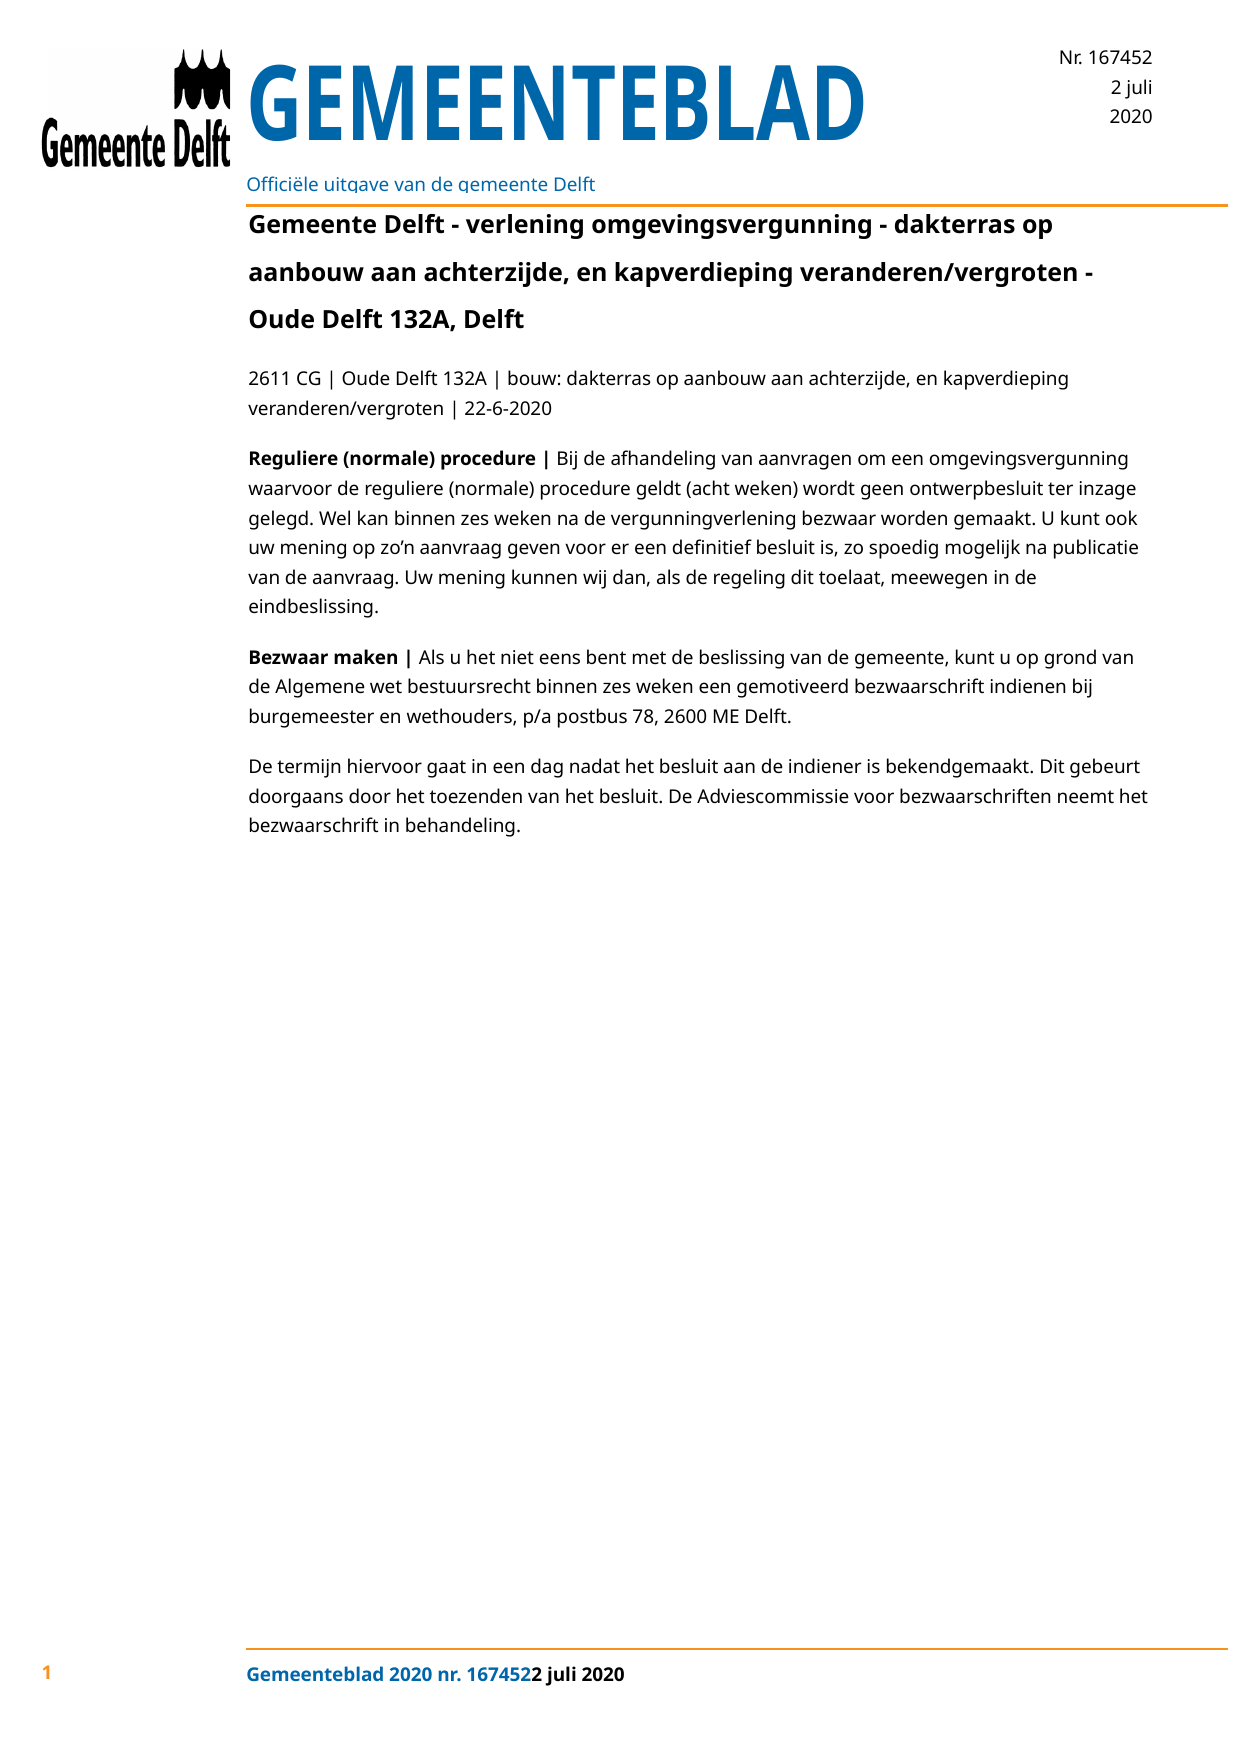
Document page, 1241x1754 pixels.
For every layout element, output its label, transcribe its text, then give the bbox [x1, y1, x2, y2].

picture [41, 47, 231, 172]
text Bezwaar maken | Als u het niet eens bent met de beslissing van de gemeente, kunt u op grond van de Algemene wet bestuursrecht binnen zes weken een gemotiveerd bezwaarschrift indienen bij burgemeester en wethouders, p/a postbus 78, 2600 ME Delft. [248, 644, 1152, 729]
text 2611 CG | Oude Delft 132A | bouw: dakterras op aanbouw aan achterzijde, en kapverdieping veranderen/vergroten | 22-6-2020 [248, 366, 1152, 421]
text De termijn hiervoor gaat in een dag nadat het besluit aan de indiener is bekendgemaakt. Dit gebeurt doorgaans door het toezenden van het besluit. De Adviescommissie voor bezwaarschriften neemt het bezwaarschrift in behandeling. [248, 753, 1152, 838]
text Reguliere (normale) procedure | Bij de afhandeling van aanvragen om een omgevingsvergunning waarvoor de reguliere (normale) procedure geldt (acht weken) wordt geen ontwerpbesluit ter inzage gelegd. Wel kan binnen zes weken na de vergunningverlening bezwaar worden gemaakt. U kunt ook uw mening op zo’n aanvraag geven voor er een definitief besluit is, zo spoedig mogelijk na publicatie van de aanvraag. Uw mening kunnen wij dan, als de regeling dit toelaat, meewegen in de eindbeslissing. [248, 446, 1152, 619]
text Gemeente Delft - verlening omgevingsvergunning - dakterras op aanbouw aan achterzijde, en kapverdieping veranderen/vergroten - Oude Delft 132A, Delft [248, 207, 1152, 336]
